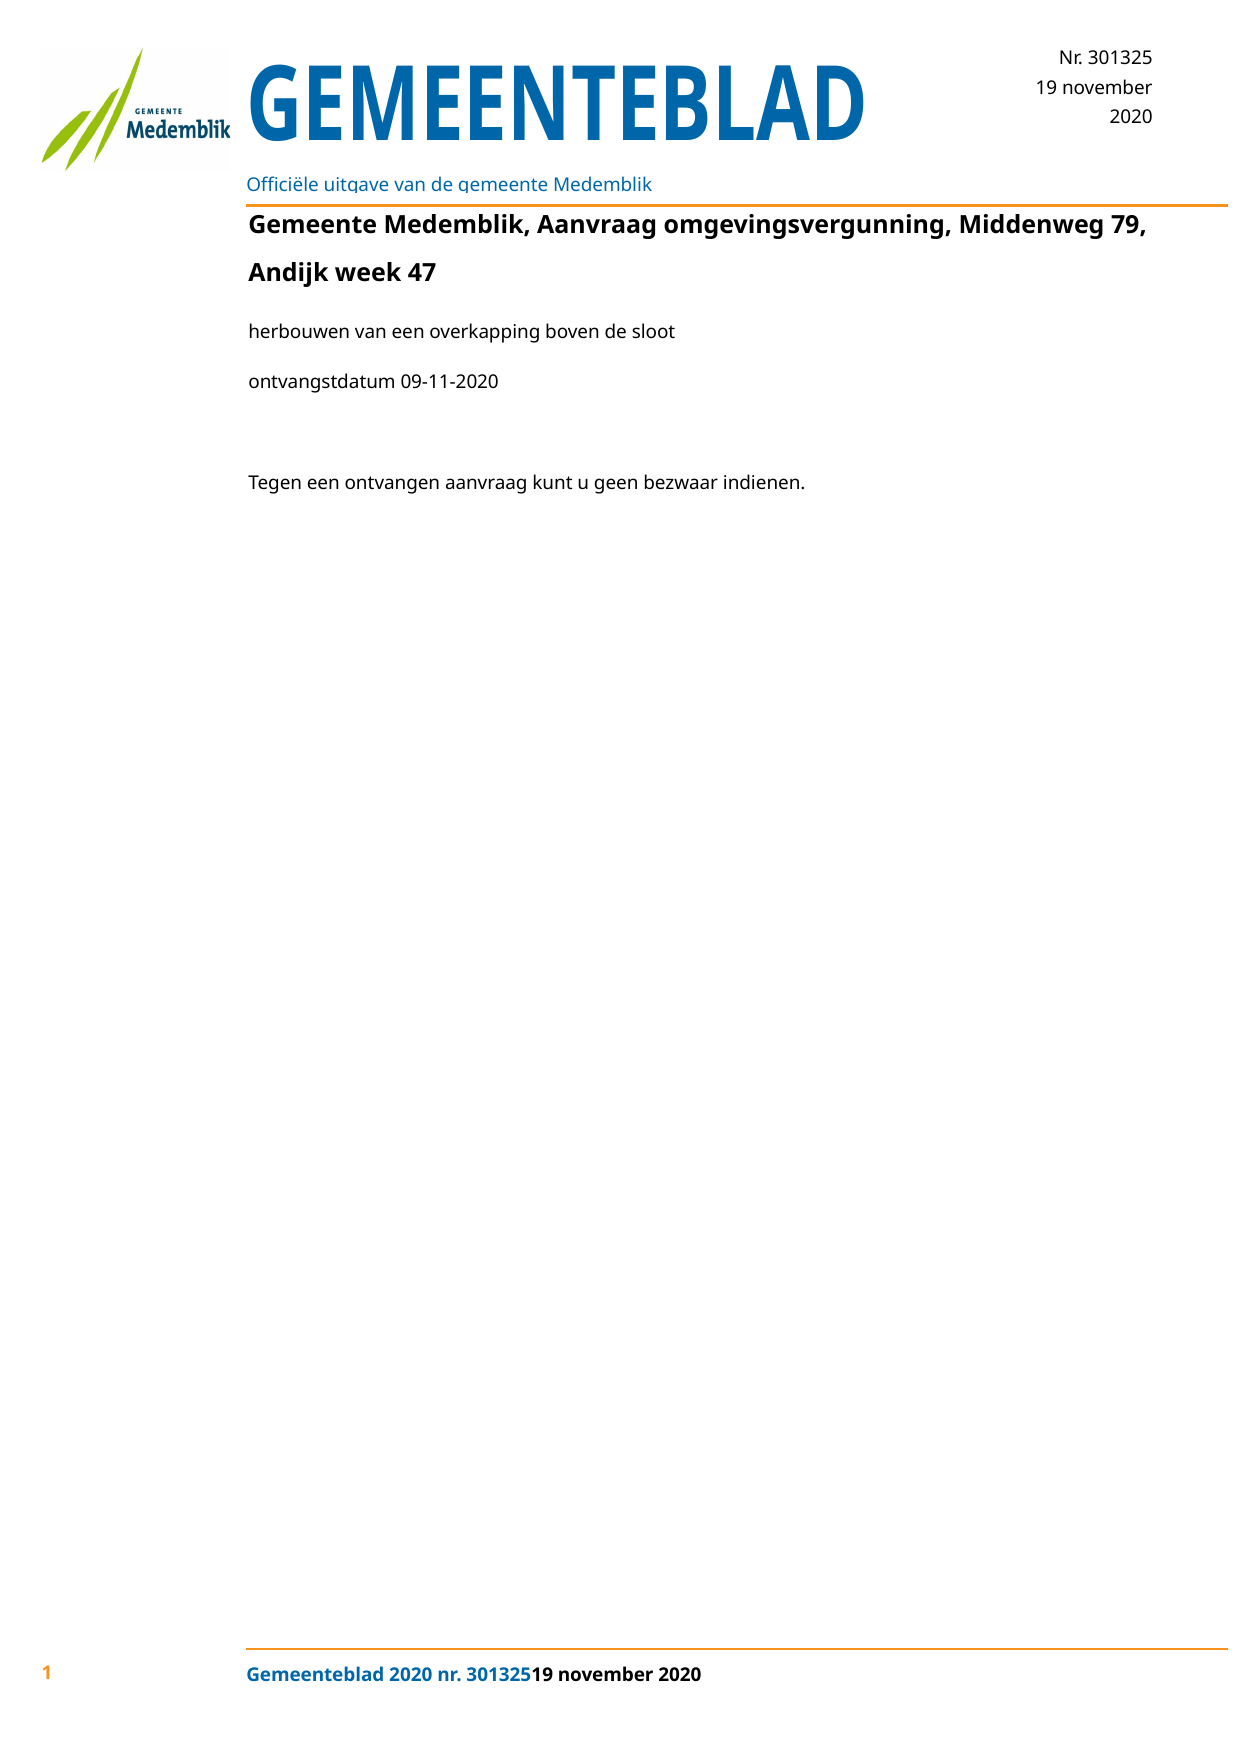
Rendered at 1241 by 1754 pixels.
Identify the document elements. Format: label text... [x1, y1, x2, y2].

text Tegen een ontvangen aanvraag kunt u geen bezwaar indienen. [248, 469, 1152, 495]
picture [41, 47, 231, 172]
text herbouwen van een overkapping boven de sloot [248, 318, 1152, 344]
text ontvangstdatum 09-11-2020 [248, 368, 1152, 394]
text Gemeente Medemblik, Aanvraag omgevingsvergunning, Middenweg 79, Andijk week 47 [248, 207, 1152, 288]
